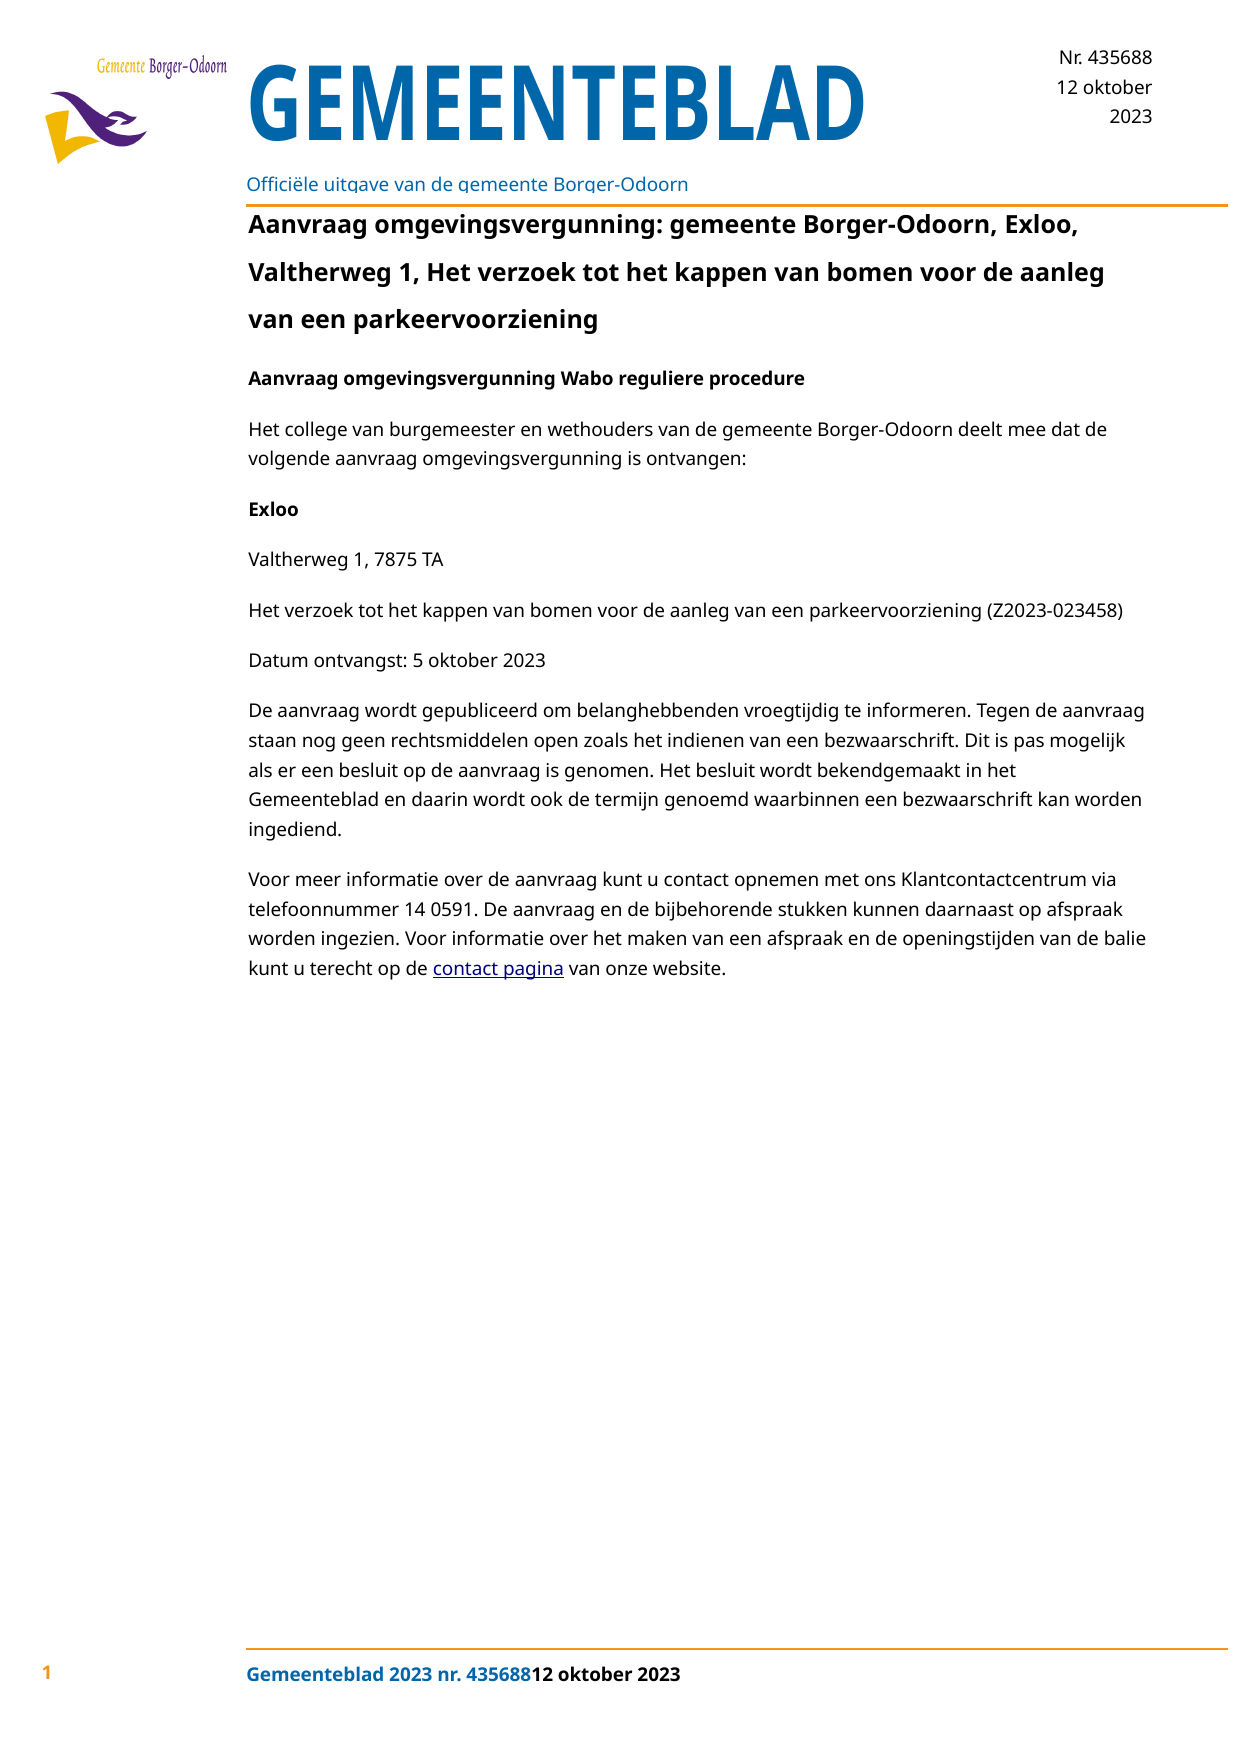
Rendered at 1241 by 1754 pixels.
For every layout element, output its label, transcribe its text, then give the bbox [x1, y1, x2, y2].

text Datum ontvangst: 5 oktober 2023 [248, 647, 1152, 673]
text Aanvraag omgevingsvergunning Wabo reguliere procedure [248, 366, 1152, 391]
text Het verzoek tot het kappen van bomen voor de aanleg van een parkeervoorziening (Z2023-023458) [248, 597, 1152, 622]
text Het college van burgemeester en wethouders van de gemeente Borger-Odoorn deelt mee dat de volgende aanvraag omgevingsvergunning is ontvangen: [248, 416, 1152, 471]
picture [41, 47, 231, 172]
text Exloo [248, 496, 1152, 522]
text Aanvraag omgevingsvergunning: gemeente Borger-Odoorn, Exloo, Valtherweg 1, Het verzoek tot het kappen van bomen voor de aanleg van een parkeervoorziening [248, 207, 1152, 336]
text Voor meer informatie over de aanvraag kunt u contact opnemen met ons Klantcontactcentrum via telefoonnummer 14 0591. De aanvraag en de bijbehorende stukken kunnen daarnaast op afspraak worden ingezien. Voor informatie over het maken van een afspraak en de openingstijden van de balie kunt u terecht op de contact pagina van onze website. [248, 866, 1152, 981]
text De aanvraag wordt gepubliceerd om belanghebbenden vroegtijdig te informeren. Tegen de aanvraag staan nog geen rechtsmiddelen open zoals het indienen van een bezwaarschrift. Dit is pas mogelijk als er een besluit op de aanvraag is genomen. Het besluit wordt bekendgemaakt in het Gemeenteblad en daarin wordt ook de termijn genoemd waarbinnen een bezwaarschrift kan worden ingediend. [248, 698, 1152, 842]
text Valtherweg 1, 7875 TA [248, 546, 1152, 572]
